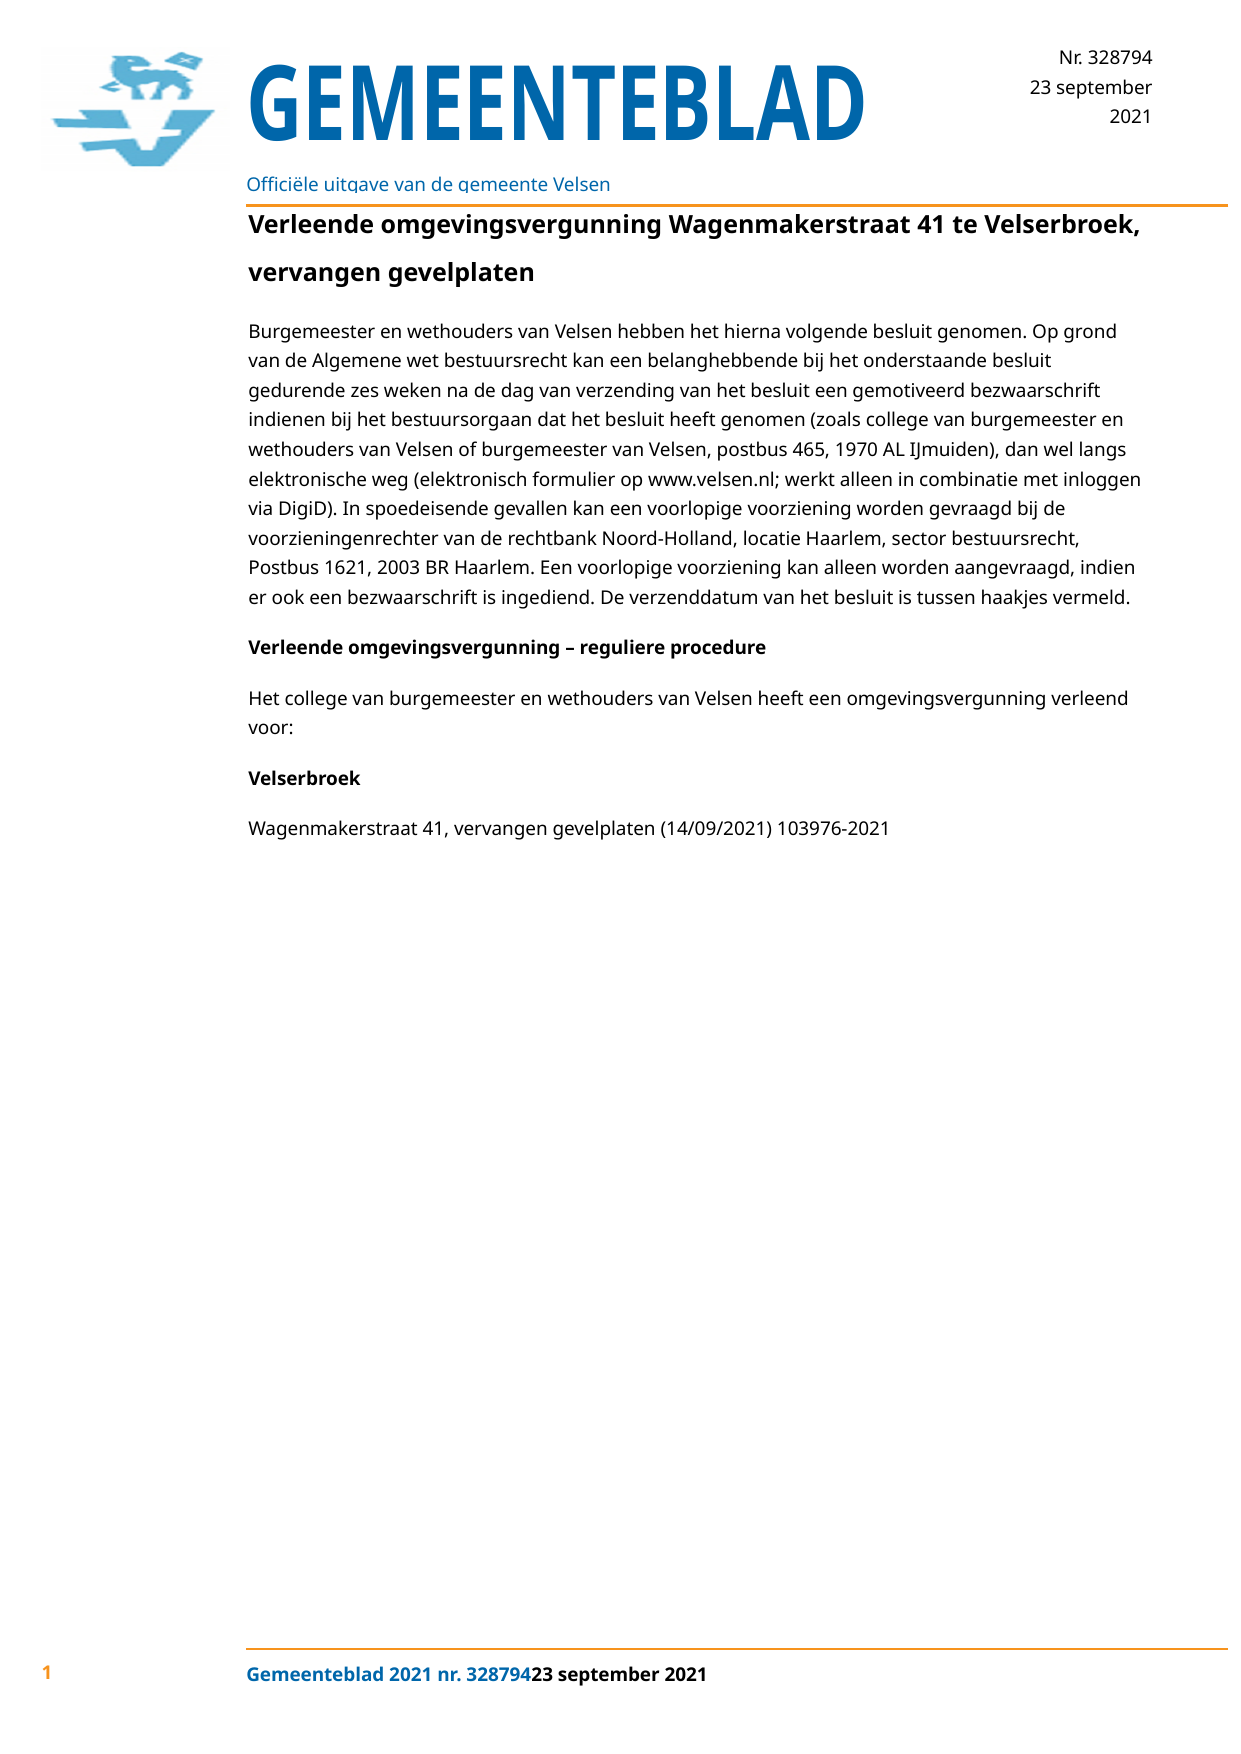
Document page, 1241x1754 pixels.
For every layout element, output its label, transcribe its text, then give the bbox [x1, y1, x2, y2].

text Burgemeester en wethouders van Velsen hebben het hierna volgende besluit genomen. Op grond van de Algemene wet bestuursrecht kan een belanghebbende bij het onderstaande besluit gedurende zes weken na de dag van verzending van het besluit een gemotiveerd bezwaarschrift indienen bij het bestuursorgaan dat het besluit heeft genomen (zoals college van burgemeester en wethouders van Velsen of burgemeester van Velsen, postbus 465, 1970 AL IJmuiden), dan wel langs elektronische weg (elektronisch formulier op www.velsen.nl; werkt alleen in combinatie met inloggen via DigiD). In spoedeisende gevallen kan een voorlopige voorziening worden gevraagd bij de voorzieningenrechter van de rechtbank Noord-Holland, locatie Haarlem, sector bestuursrecht, Postbus 1621, 2003 BR Haarlem. Een voorlopige voorziening kan alleen worden aangevraagd, indien er ook een bezwaarschrift is ingediend. De verzenddatum van het besluit is tussen haakjes vermeld. [248, 318, 1152, 610]
text Verleende omgevingsvergunning – reguliere procedure [248, 634, 1152, 660]
text Verleende omgevingsvergunning Wagenmakerstraat 41 te Velserbroek, vervangen gevelplaten [248, 207, 1152, 288]
picture [41, 47, 231, 172]
text Het college van burgemeester en wethouders van Velsen heeft een omgevingsvergunning verleend voor: [248, 685, 1152, 740]
text Velserbroek [248, 765, 1152, 791]
text Wagenmakerstraat 41, vervangen gevelplaten (14/09/2021) 103976-2021 [248, 815, 1152, 841]
